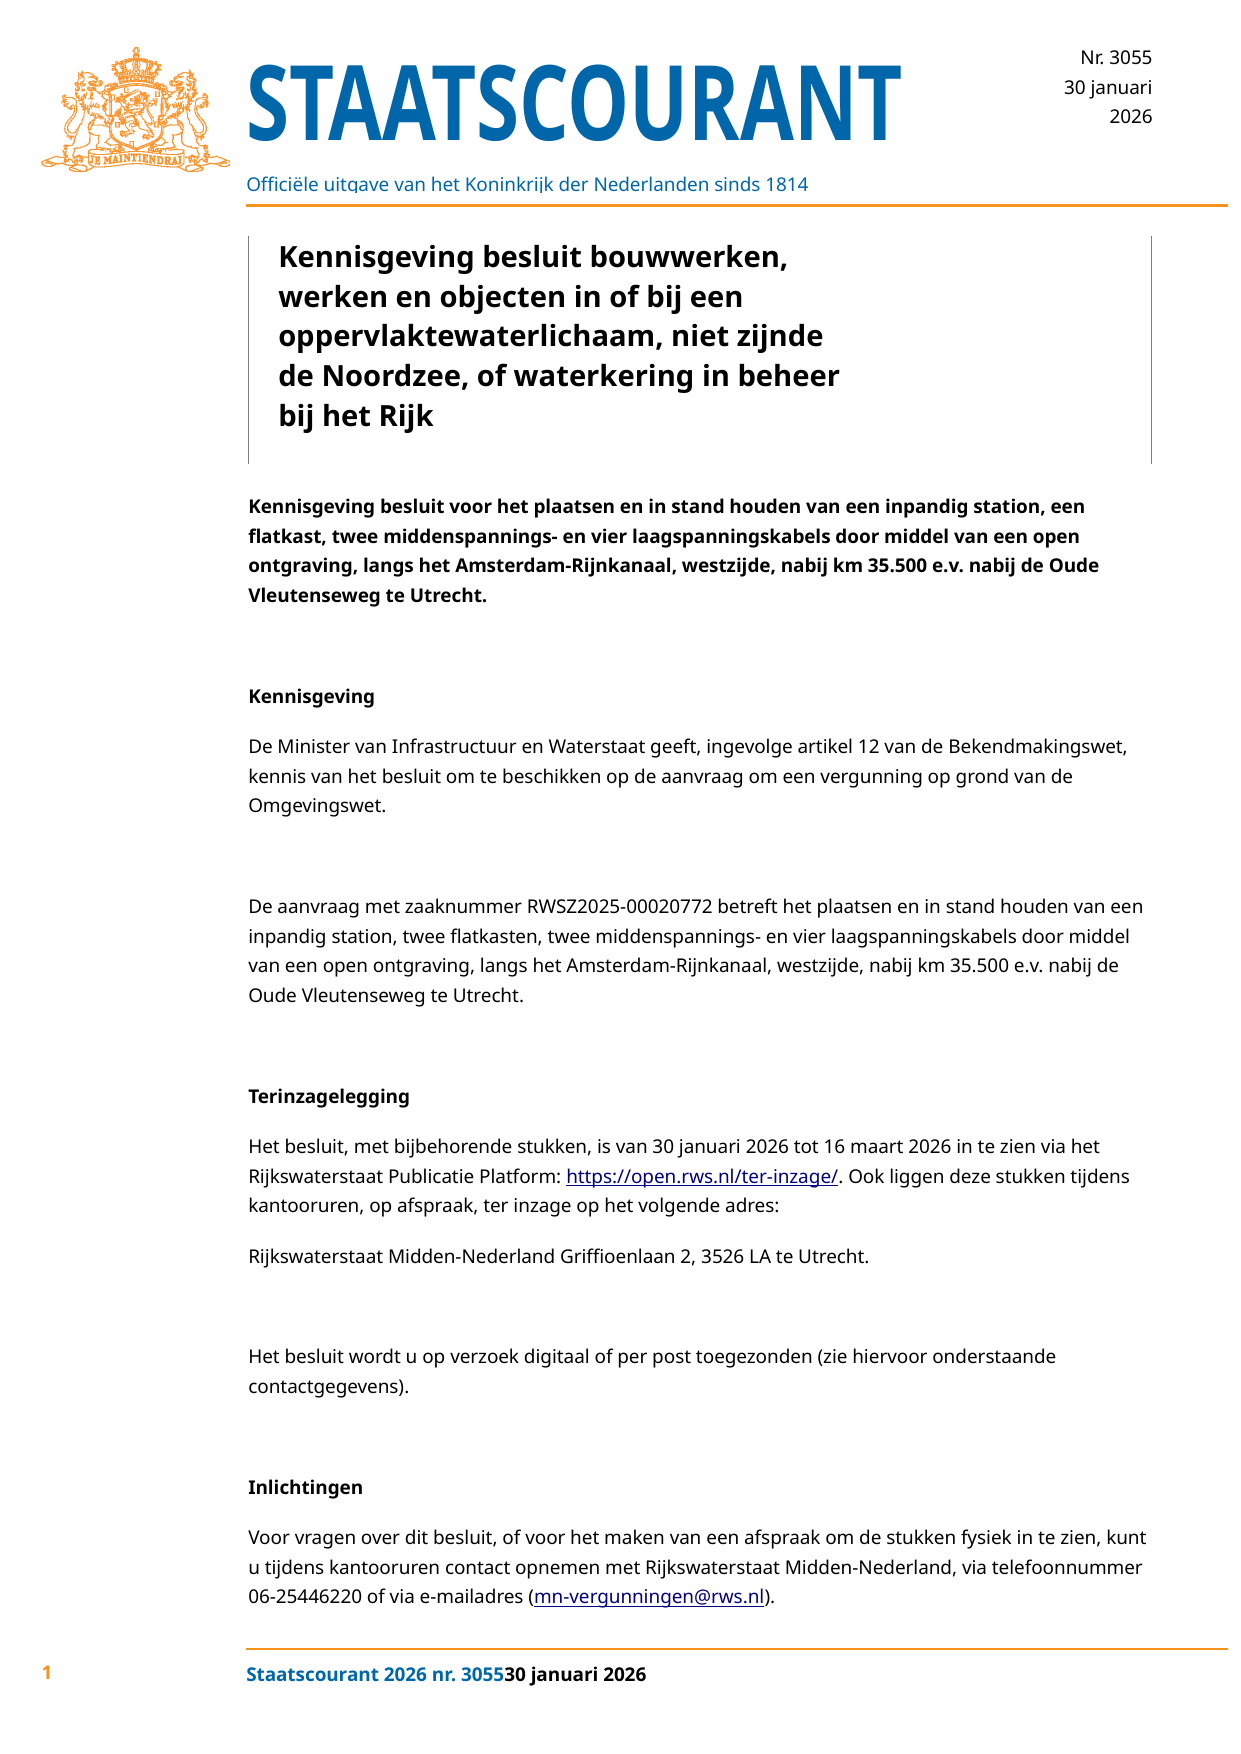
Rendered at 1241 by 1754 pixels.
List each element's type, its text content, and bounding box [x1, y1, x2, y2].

table_header [850, 414, 1151, 464]
text Het besluit wordt u op verzoek digitaal of per post toegezonden (zie hiervoor onderstaande contactgegevens). [248, 1344, 1152, 1399]
text De Minister van Infrastructuur en Waterstaat geeft, ingevolge artikel 12 van de Bekendmakingswet, kennis van het besluit om te beschikken op de aanvraag om een vergunning op grond van de Omgevingswet. [248, 733, 1152, 818]
text Rijkswaterstaat Midden-Nederland Griffioenlaan 2, 3526 LA te Utrecht. [248, 1243, 1152, 1269]
table_header [1090, 236, 1151, 413]
text Kennisgeving besluit voor het plaatsen en in stand houden van een inpandig station, een flatkast, twee middenspannings- en vier laagspanningskabels door middel van een open ontgraving, langs het Amsterdam-Rijnkanaal, westzijde, nabij km 35.500 e.v. nabij de Oude Vleutenseweg te Utrecht. [248, 493, 1152, 608]
text Kennisgeving [248, 683, 1152, 709]
text Voor vragen over dit besluit, of voor het maken van een afspraak om de stukken fysiek in te zien, kunt u tijdens kantooruren contact opnemen met Rijkswaterstaat Midden-Nederland, via telefoonnummer 06-25446220 of via e-mailadres (mn-vergunningen@rws.nl). [248, 1524, 1152, 1609]
text De aanvraag met zaaknummer RWSZ2025-00020772 betreft het plaatsen en in stand houden van een inpandig station, twee flatkasten, twee middenspannings- en vier laagspanningskabels door middel van een open ontgraving, langs het Amsterdam-Rijnkanaal, westzijde, nabij km 35.500 e.v. nabij de Oude Vleutenseweg te Utrecht. [248, 893, 1152, 1008]
picture [41, 47, 231, 172]
table_header [850, 236, 912, 413]
text Het besluit, met bijbehorende stukken, is van 30 januari 2026 tot 16 maart 2026 in te zien via het Rijkswaterstaat Publicatie Platform: https://open.rws.nl/ter-inzage/. Ook liggen deze stukken tijdens kantooruren, op afspraak, ter inzage op het volgende adres: [248, 1133, 1152, 1218]
text Inlichtingen [248, 1474, 1152, 1500]
table_header Kennisgeving besluit bouwwerken, werken en objecten in of bij een oppervlaktewaterlichaam, niet zijnde de Noordzee, of waterkering in beheer bij het Rijk [249, 236, 850, 464]
picture [912, 236, 1090, 414]
text Terinzagelegging [248, 1083, 1152, 1109]
